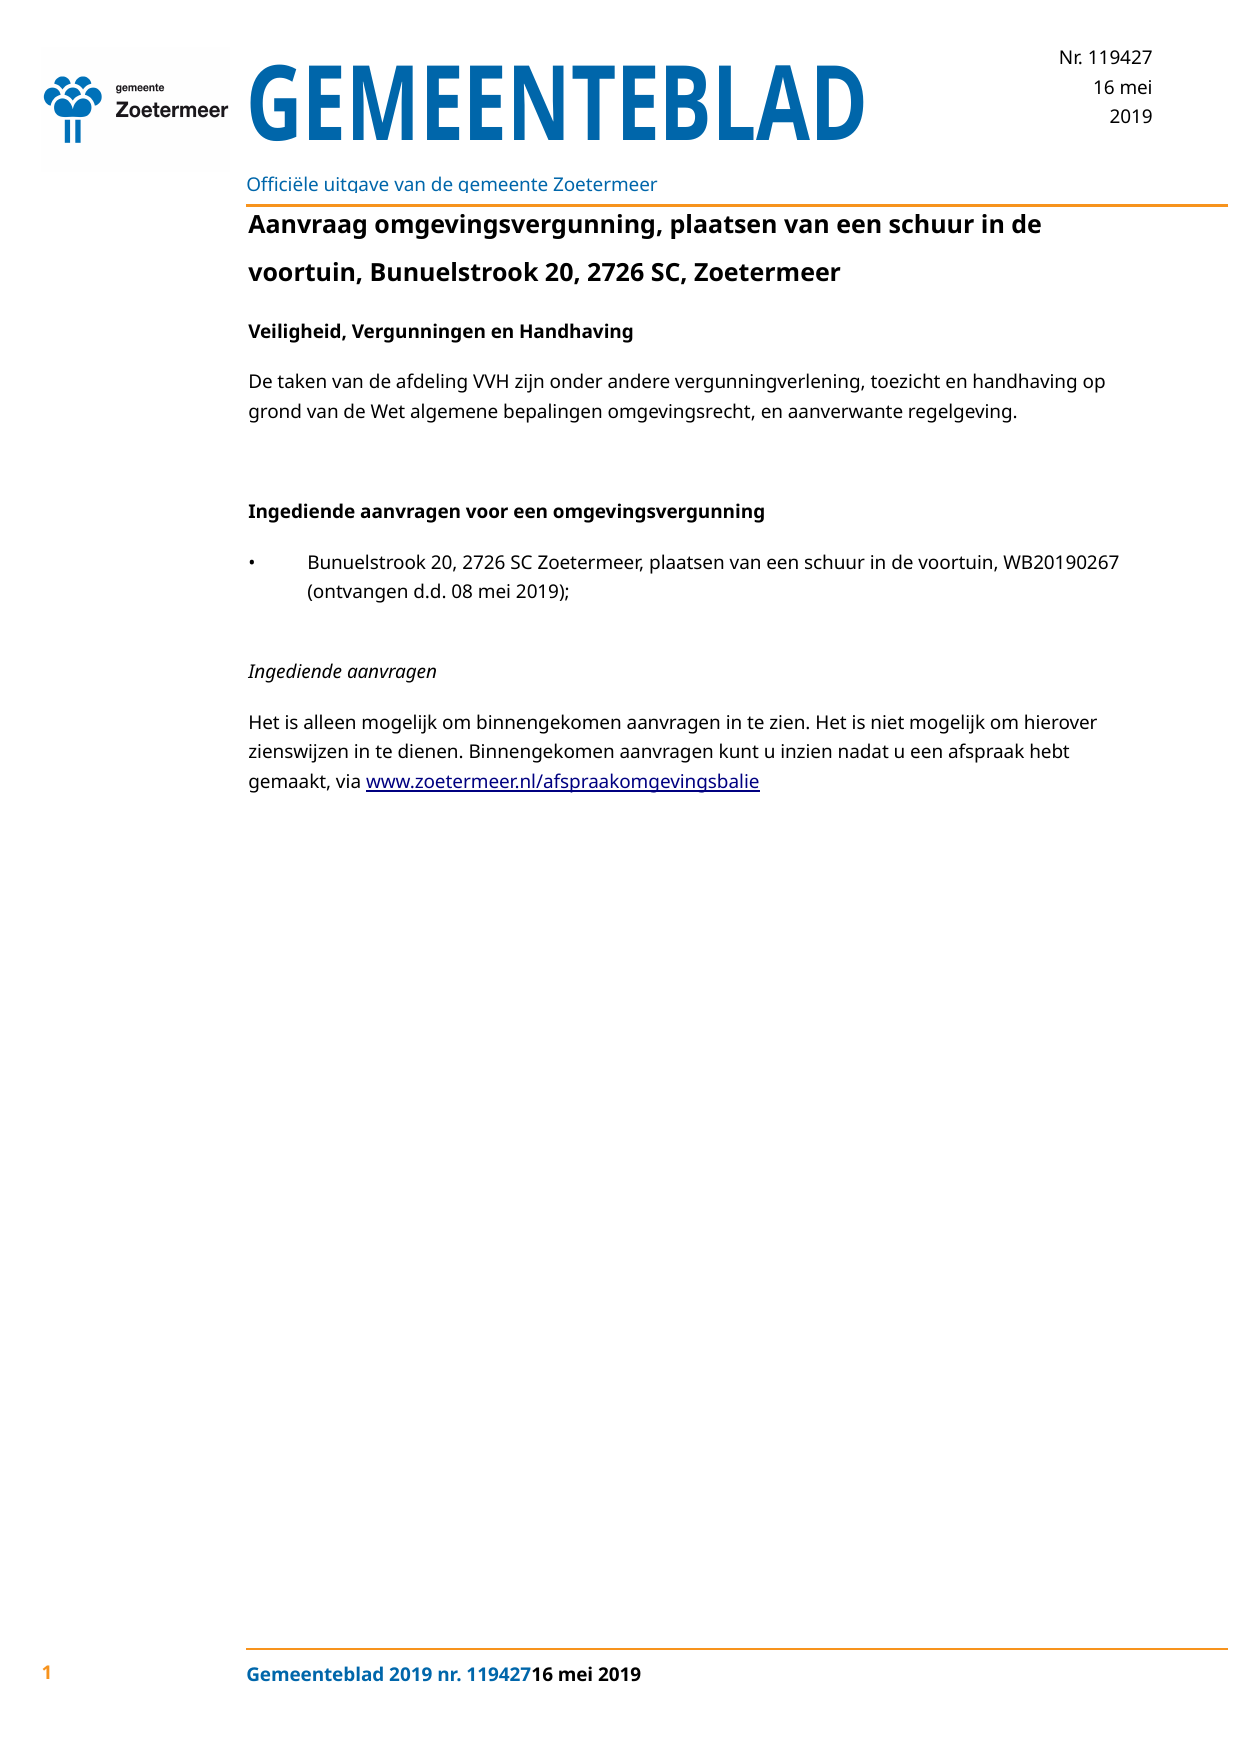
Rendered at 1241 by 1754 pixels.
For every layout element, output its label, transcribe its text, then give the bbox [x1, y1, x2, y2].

text De taken van de afdeling VVH zijn onder andere vergunningverlening, toezicht en handhaving op grond van de Wet algemene bepalingen omgevingsrecht, en aanverwante regelgeving. [248, 368, 1152, 424]
text Ingediende aanvragen voor een omgevingsvergunning [248, 499, 1152, 524]
text Veiligheid, Vergunningen en Handhaving [248, 318, 1152, 344]
list Bunuelstrook 20, 2726 SC Zoetermeer, plaatsen van een schuur in de voortuin, WB20190267 (ontvangen d.d. 08 mei 2019); [248, 549, 1152, 604]
text Aanvraag omgevingsvergunning, plaatsen van een schuur in de voortuin, Bunuelstrook 20, 2726 SC, Zoetermeer [248, 207, 1152, 288]
text Het is alleen mogelijk om binnengekomen aanvragen in te zien. Het is niet mogelijk om hierover zienswijzen in te dienen. Binnengekomen aanvragen kunt u inzien nadat u een afspraak hebt gemaakt, via www.zoetermeer.nl/afspraakomgevingsbalie [248, 709, 1152, 794]
text Ingediende aanvragen [248, 659, 1152, 684]
picture [41, 47, 231, 172]
